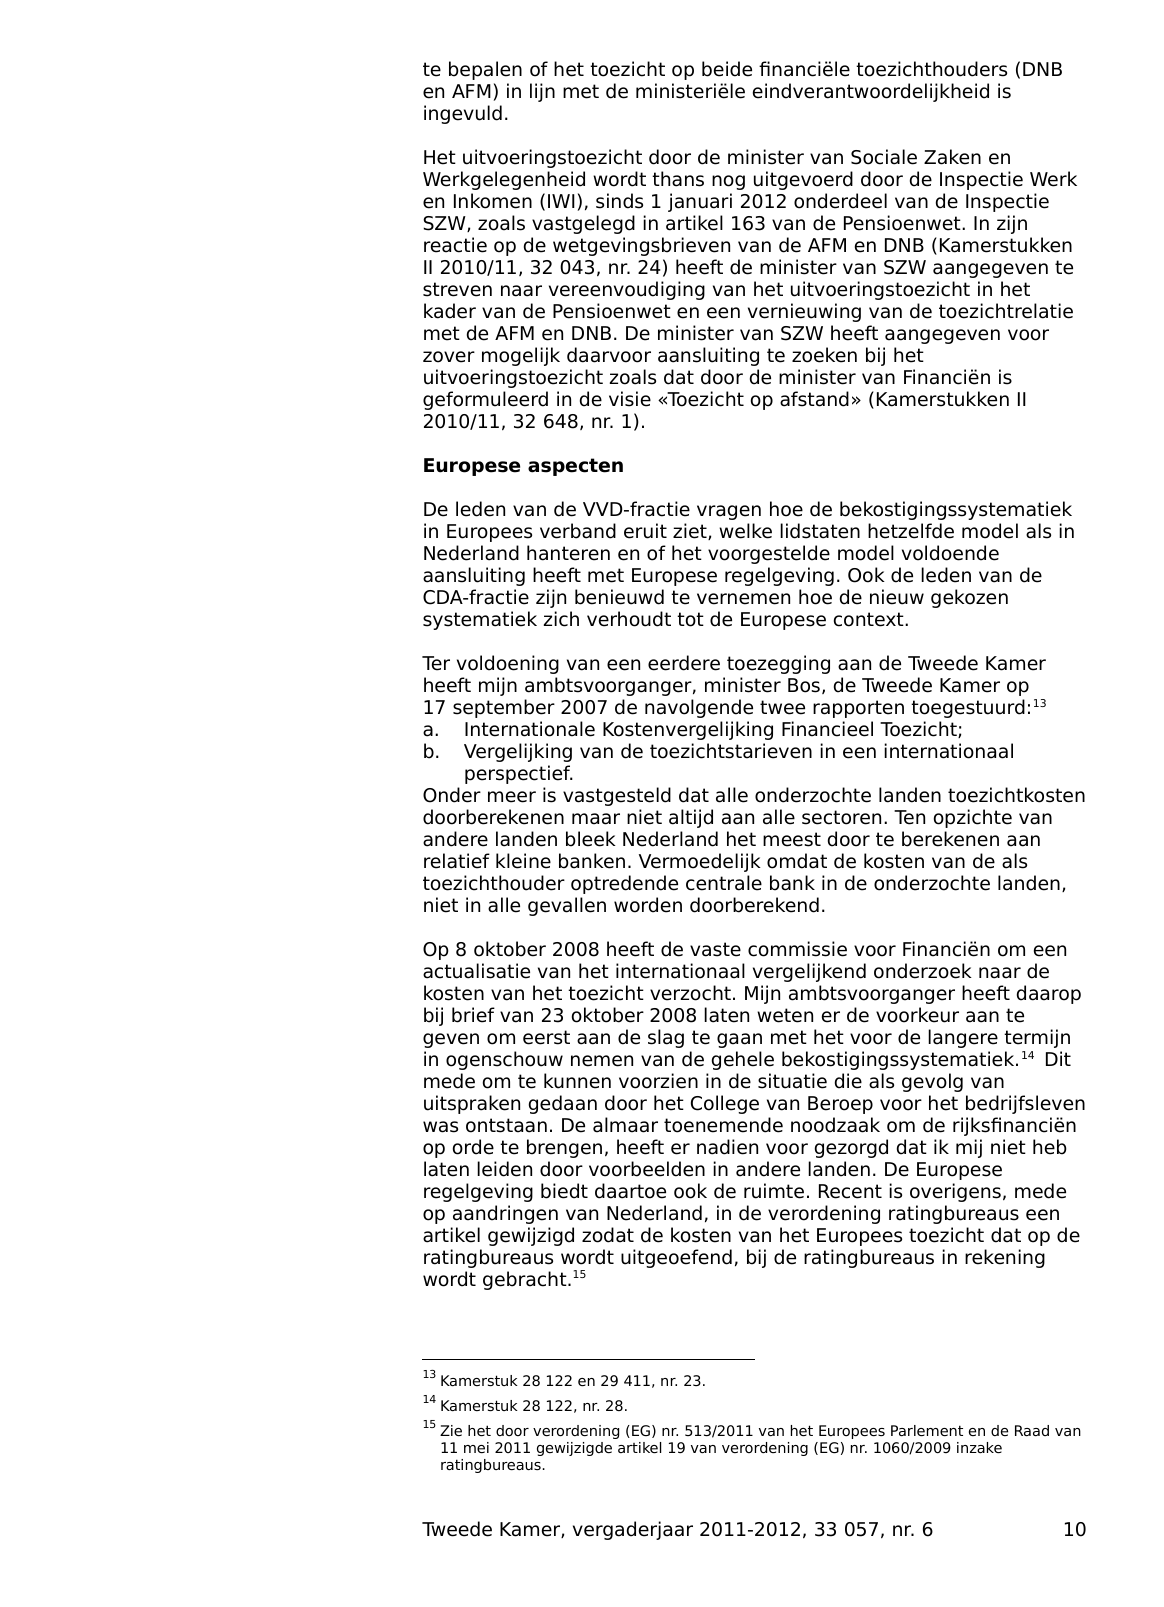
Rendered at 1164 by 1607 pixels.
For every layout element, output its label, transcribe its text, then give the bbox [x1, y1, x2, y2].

text te bepalen of het toezicht op beide financiële toezichthouders (DNB en AFM) in lijn met de ministeriële eindverantwoordelijkheid is ingevuld. [422, 59, 1087, 125]
text a. Internationale Kostenvergelijking Financieel Toezicht; [422, 719, 1087, 741]
text Onder meer is vastgesteld dat alle onderzochte landen toezichtkosten doorberekenen maar niet altijd aan alle sectoren. Ten opzichte van andere landen bleek Nederland het meest door te berekenen aan relatief kleine banken. Vermoedelijk omdat de kosten van de als toezichthouder optredende centrale bank in de onderzochte landen, niet in alle gevallen worden doorberekend. [422, 785, 1087, 917]
text Op 8 oktober 2008 heeft de vaste commissie voor Financiën om een actualisatie van het internationaal vergelijkend onderzoek naar de kosten van het toezicht verzocht. Mijn ambtsvoorganger heeft daarop bij brief van 23 oktober 2008 laten weten er de voorkeur aan te geven om eerst aan de slag te gaan met het voor de langere termijn in ogenschouw nemen van de gehele bekostigingssystematiek. Dit mede om te kunnen voorzien in de situatie die als gevolg van uitspraken gedaan door het College van Beroep voor het bedrijfsleven was ontstaan. De almaar toenemende noodzaak om de rijksfinanciën op orde te brengen, heeft er nadien voor gezorgd dat ik mij niet heb laten leiden door voorbeelden in andere landen. De Europese regelgeving biedt daartoe ook de ruimte. Recent is overigens, mede op aandringen van Nederland, in de verordening ratingbureaus een artikel gewijzigd zodat de kosten van het Europees toezicht dat op de ratingbureaus wordt uitgeoefend, bij de ratingbureaus in rekening wordt gebracht. [422, 939, 1087, 1291]
text Kamerstuk 28 122 en 29 411, nr. 23. [422, 1368, 1087, 1391]
text Zie het door verordening (EG) nr. 513/2011 van het Europees Parlement en de Raad van 11 mei 2011 gewijzigde artikel 19 van verordening (EG) nr. 1060/2009 inzake ratingbureaus. [422, 1418, 1087, 1474]
text Ter voldoening van een eerdere toezegging aan de Tweede Kamer heeft mijn ambtsvoorganger, minister Bos, de Tweede Kamer op 17 september 2007 de navolgende twee rapporten toegestuurd: [422, 653, 1087, 719]
text De leden van de VVD-fractie vragen hoe de bekostigingssystematiek in Europees verband eruit ziet, welke lidstaten hetzelfde model als in Nederland hanteren en of het voorgestelde model voldoende aansluiting heeft met Europese regelgeving. Ook de leden van de CDA-fractie zijn benieuwd te vernemen hoe de nieuw gekozen systematiek zich verhoudt tot de Europese context. [422, 499, 1087, 631]
text b. Vergelijking van de toezichtstarieven in een internationaal perspectief. [422, 741, 1087, 785]
text Kamerstuk 28 122, nr. 28. [422, 1393, 1087, 1416]
text Het uitvoeringstoezicht door de minister van Sociale Zaken en Werkgelegenheid wordt thans nog uitgevoerd door de Inspectie Werk en Inkomen (IWI), sinds 1 januari 2012 onderdeel van de Inspectie SZW, zoals vastgelegd in artikel 163 van de Pensioenwet. In zijn reactie op de wetgevingsbrieven van de AFM en DNB (Kamerstukken II 2010/11, 32 043, nr. 24) heeft de minister van SZW aangegeven te streven naar vereenvoudiging van het uitvoeringstoezicht in het kader van de Pensioenwet en een vernieuwing van de toezichtrelatie met de AFM en DNB. De minister van SZW heeft aangegeven voor zover mogelijk daarvoor aansluiting te zoeken bij het uitvoeringstoezicht zoals dat door de minister van Financiën is geformuleerd in de visie «Toezicht op afstand» (Kamerstukken II 2010/11, 32 648, nr. 1). [422, 147, 1087, 433]
subtitle Europese aspecten [422, 455, 1087, 477]
